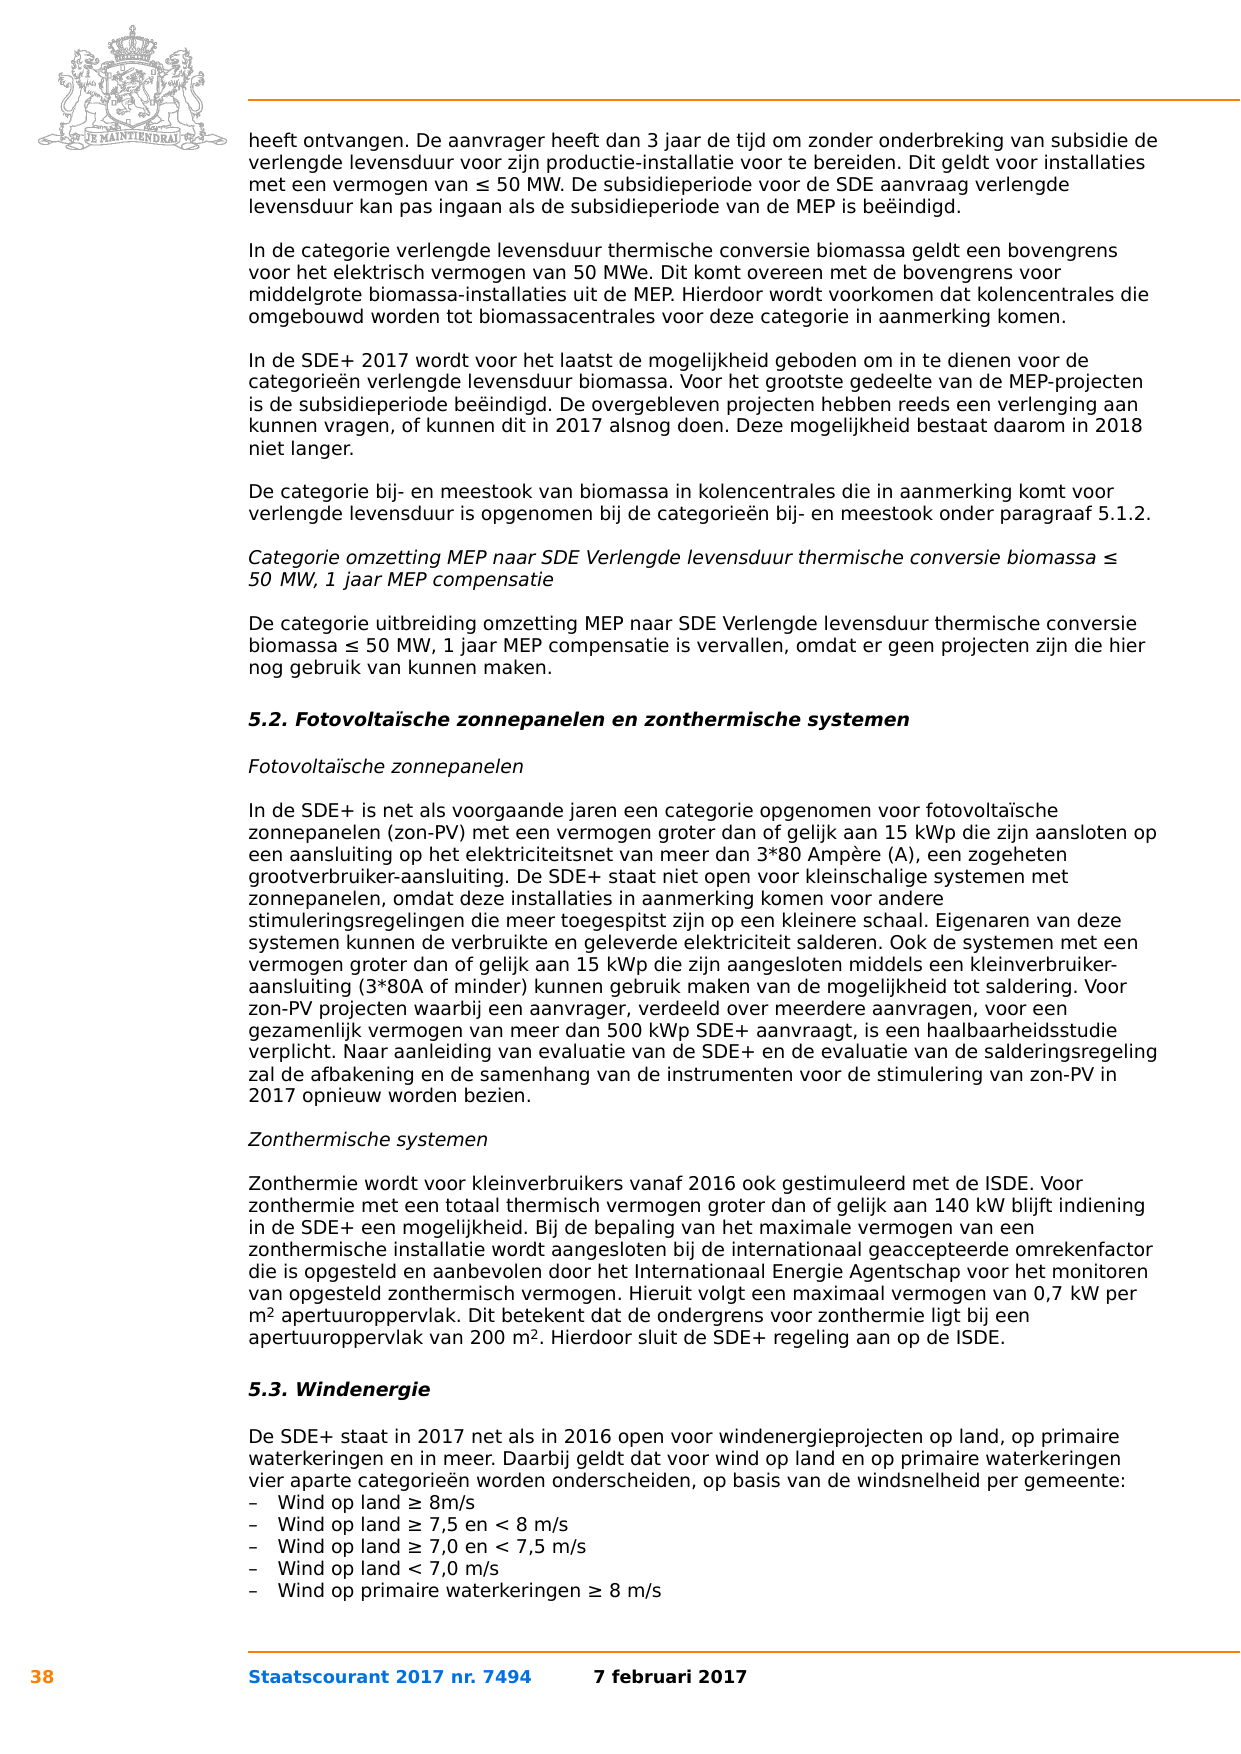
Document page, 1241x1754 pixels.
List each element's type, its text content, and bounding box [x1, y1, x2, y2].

subtitle 5.3. Windenergie [248, 1379, 1163, 1401]
subtitle Zonthermische systemen [248, 1129, 1163, 1151]
text De categorie bij- en meestook van biomassa in kolencentrales die in aanmerking komt voor verlengde levensduur is opgenomen bij de categorieën bij- en meestook onder paragraaf 5.1.2. [248, 481, 1163, 525]
text heeft ontvangen. De aanvrager heeft dan 3 jaar de tijd om zonder onderbreking van subsidie de verlengde levensduur voor zijn productie-installatie voor te bereiden. Dit geldt voor installaties met een vermogen van ≤ 50 MW. De subsidieperiode voor de SDE aanvraag verlengde levensduur kan pas ingaan als de subsidieperiode van de MEP is beëindigd. [248, 130, 1163, 218]
text – Wind op land ≥ 7,0 en < 7,5 m/s [248, 1536, 1163, 1558]
subtitle Categorie omzetting MEP naar SDE Verlengde levensduur thermische conversie biomassa ≤ 50 MW, 1 jaar MEP compensatie [248, 547, 1163, 591]
text – Wind op land ≥ 8m/s [248, 1492, 1163, 1514]
text In de SDE+ is net als voorgaande jaren een categorie opgenomen voor fotovoltaïsche zonnepanelen (zon-PV) met een vermogen groter dan of gelijk aan 15 kWp die zijn aansloten op een aansluiting op het elektriciteitsnet van meer dan 3*80 Ampère (A), een zogeheten grootverbruiker-aansluiting. De SDE+ staat niet open voor kleinschalige systemen met zonnepanelen, omdat deze installaties in aanmerking komen voor andere stimuleringsregelingen die meer toegespitst zijn op een kleinere schaal. Eigenaren van deze systemen kunnen de verbruikte en geleverde elektriciteit salderen. Ook de systemen met een vermogen groter dan of gelijk aan 15 kWp die zijn aangesloten middels een kleinverbruiker-aansluiting (3*80A of minder) kunnen gebruik maken van de mogelijkheid tot saldering. Voor zon-PV projecten waarbij een aanvrager, verdeeld over meerdere aanvragen, voor een gezamenlijk vermogen van meer dan 500 kWp SDE+ aanvraagt, is een haalbaarheidsstudie verplicht. Naar aanleiding van evaluatie van de SDE+ en de evaluatie van de salderingsregeling zal de afbakening en de samenhang van de instrumenten voor de stimulering van zon-PV in 2017 opnieuw worden bezien. [248, 800, 1163, 1107]
subtitle Fotovoltaïsche zonnepanelen [248, 756, 1163, 778]
text – Wind op land < 7,0 m/s [248, 1558, 1163, 1580]
text In de SDE+ 2017 wordt voor het laatst de mogelijkheid geboden om in te dienen voor de categorieën verlengde levensduur biomassa. Voor het grootste gedeelte van de MEP-projecten is de subsidieperiode beëindigd. De overgebleven projecten hebben reeds een verlenging aan kunnen vragen, of kunnen dit in 2017 alsnog doen. Deze mogelijkheid bestaat daarom in 2018 niet langer. [248, 349, 1163, 459]
text Zonthermie wordt voor kleinverbruikers vanaf 2016 ook gestimuleerd met de ISDE. Voor zonthermie met een totaal thermisch vermogen groter dan of gelijk aan 140 kW blijft indiening in de SDE+ een mogelijkheid. Bij de bepaling van het maximale vermogen van een zonthermische installatie wordt aangesloten bij de internationaal geaccepteerde omrekenfactor die is opgesteld en aanbevolen door het Internationaal Energie Agentschap voor het monitoren van opgesteld zonthermisch vermogen. Hieruit volgt een maximaal vermogen van 0,7 kW per m2 apertuuroppervlak. Dit betekent dat de ondergrens voor zonthermie ligt bij een apertuuroppervlak van 200 m2. Hierdoor sluit de SDE+ regeling aan op de ISDE. [248, 1173, 1163, 1349]
text – Wind op land ≥ 7,5 en < 8 m/s [248, 1514, 1163, 1536]
picture [38, 25, 227, 150]
text De categorie uitbreiding omzetting MEP naar SDE Verlengde levensduur thermische conversie biomassa ≤ 50 MW, 1 jaar MEP compensatie is vervallen, omdat er geen projecten zijn die hier nog gebruik van kunnen maken. [248, 613, 1163, 679]
text In de categorie verlengde levensduur thermische conversie biomassa geldt een bovengrens voor het elektrisch vermogen van 50 MWe. Dit komt overeen met de bovengrens voor middelgrote biomassa-installaties uit de MEP. Hierdoor wordt voorkomen dat kolencentrales die omgebouwd worden tot biomassacentrales voor deze categorie in aanmerking komen. [248, 240, 1163, 328]
subtitle 5.2. Fotovoltaïsche zonnepanelen en zonthermische systemen [248, 709, 1163, 731]
text De SDE+ staat in 2017 net als in 2016 open voor windenergieprojecten op land, op primaire waterkeringen en in meer. Daarbij geldt dat voor wind op land en op primaire waterkeringen vier aparte categorieën worden onderscheiden, op basis van de windsnelheid per gemeente: [248, 1426, 1163, 1492]
text – Wind op primaire waterkeringen ≥ 8 m/s [248, 1580, 1163, 1602]
